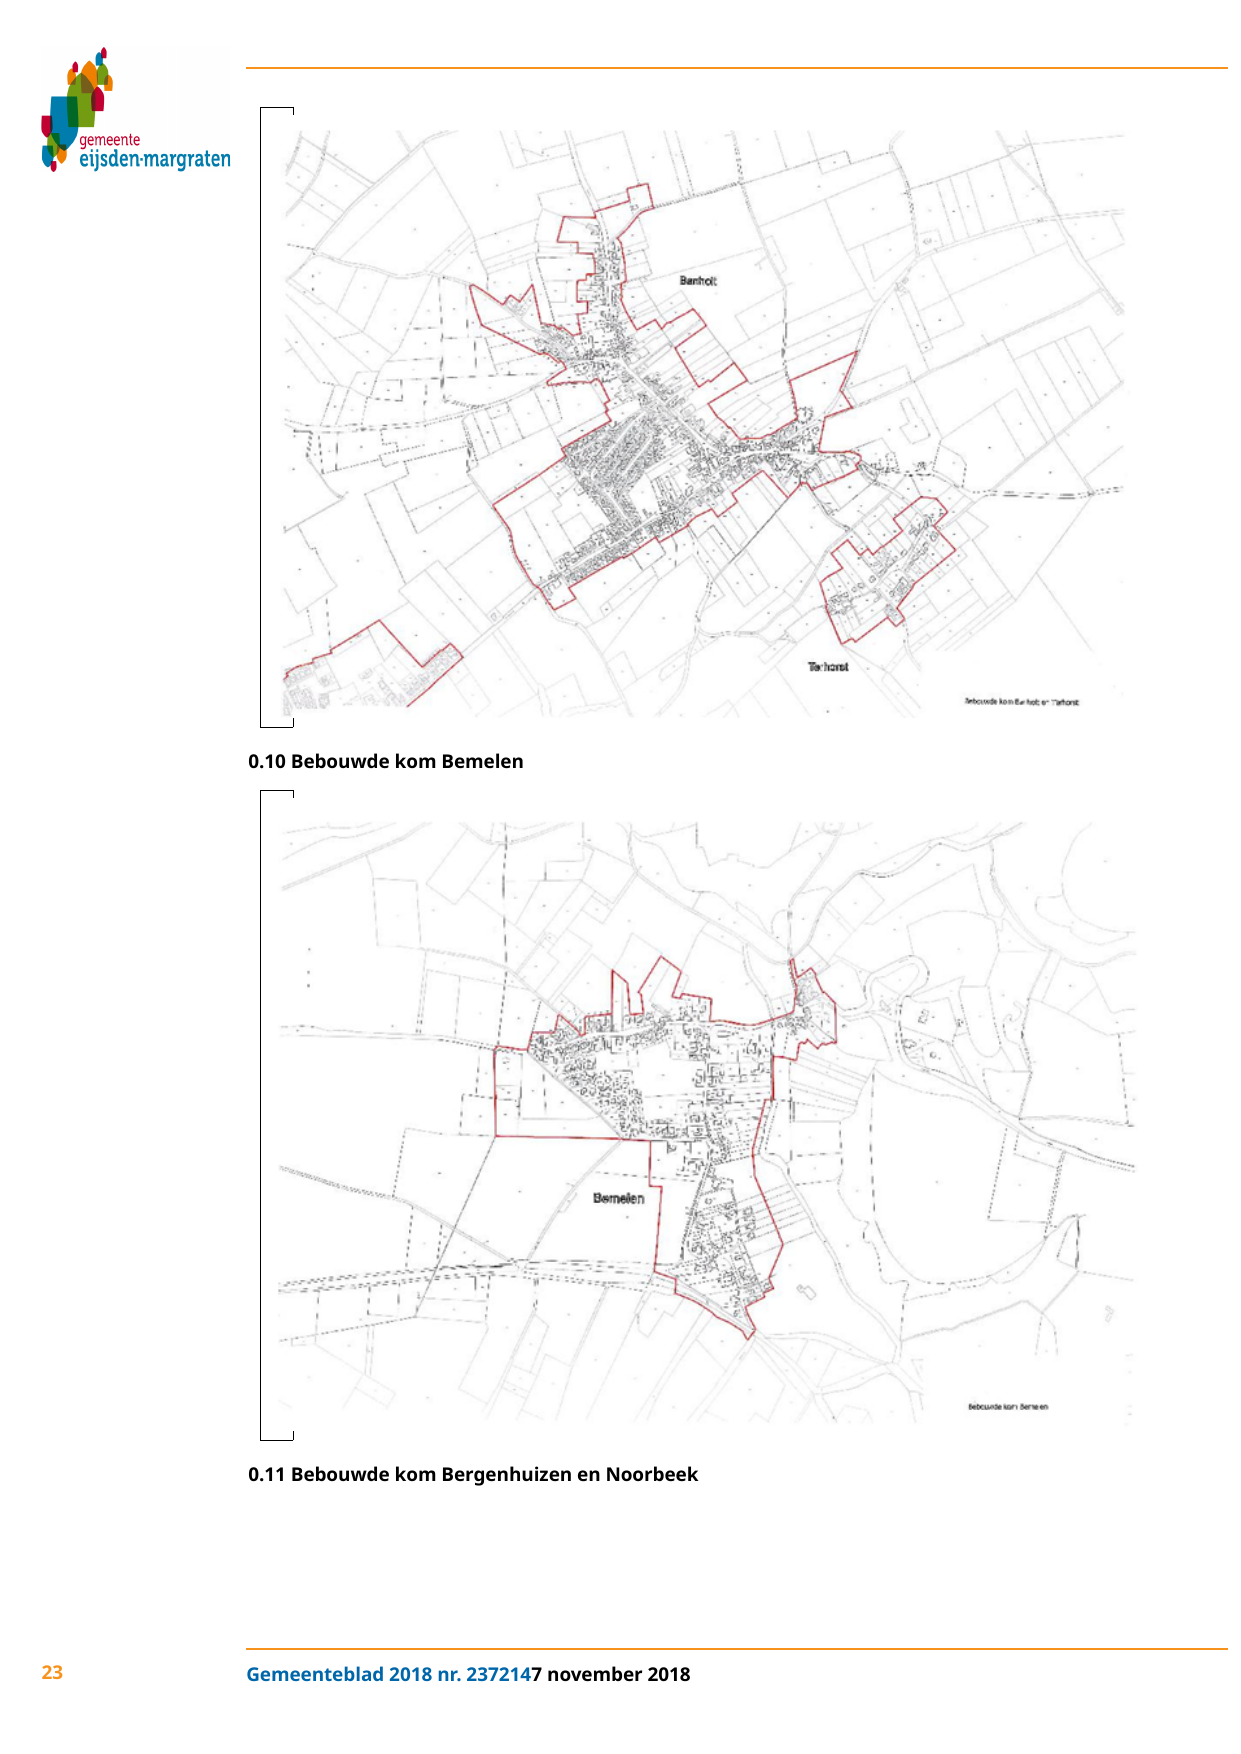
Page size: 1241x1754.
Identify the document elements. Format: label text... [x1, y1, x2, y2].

picture [268, 798, 1155, 1431]
text 0.11 Bebouwde kom Bergenhuizen en Noorbeek [248, 1461, 1152, 1487]
picture [41, 47, 231, 172]
text 0.10 Bebouwde kom Bemelen [248, 748, 1152, 774]
picture [268, 115, 1155, 718]
